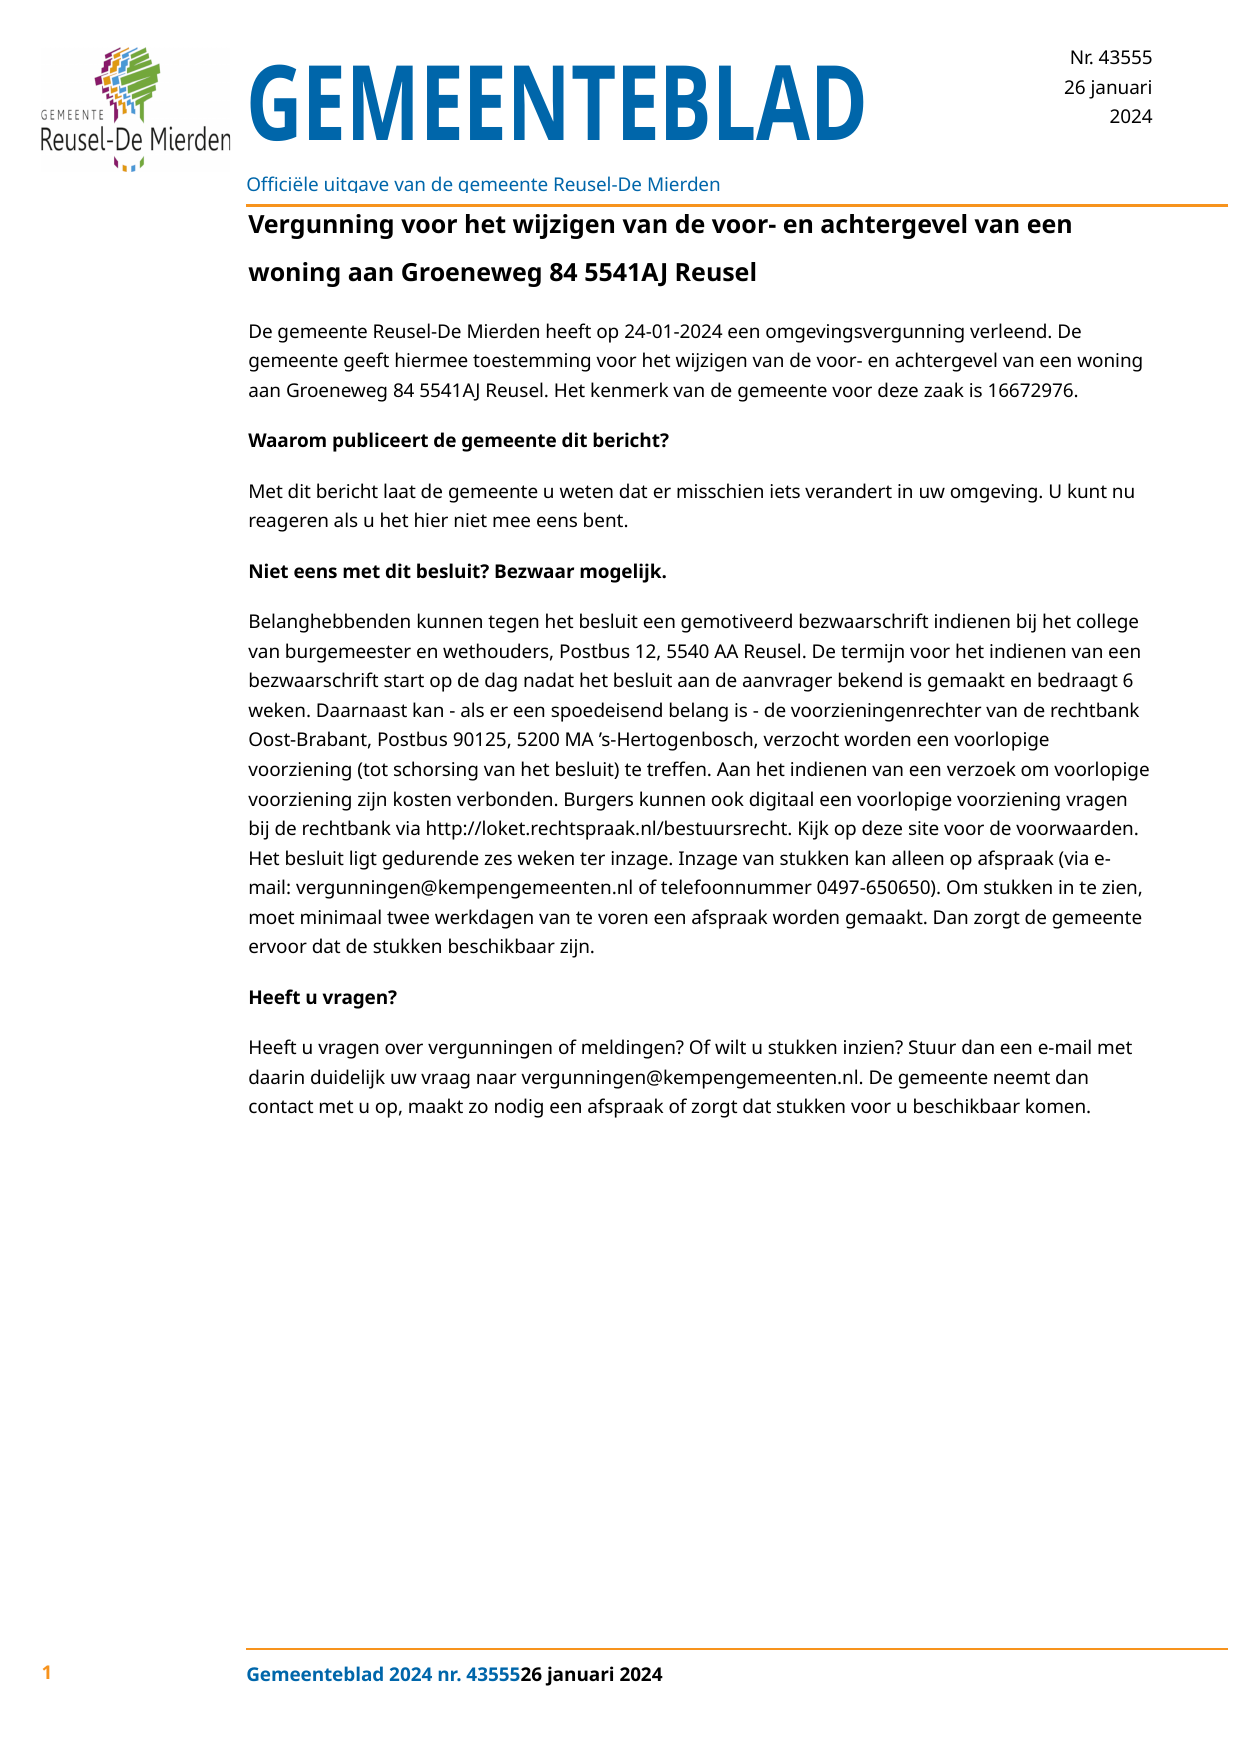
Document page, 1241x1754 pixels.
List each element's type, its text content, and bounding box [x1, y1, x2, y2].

picture [41, 47, 231, 172]
text Heeft u vragen over vergunningen of meldingen? Of wilt u stukken inzien? Stuur dan een e-mail met daarin duidelijk uw vraag naar vergunningen@kempengemeenten.nl. De gemeente neemt dan contact met u op, maakt zo nodig een afspraak of zorgt dat stukken voor u beschikbaar komen. [248, 1034, 1152, 1119]
text De gemeente Reusel-De Mierden heeft op 24-01-2024 een omgevingsvergunning verleend. De gemeente geeft hiermee toestemming voor het wijzigen van de voor- en achtergevel van een woning aan Groeneweg 84 5541AJ Reusel. Het kenmerk van de gemeente voor deze zaak is 16672976. [248, 318, 1152, 403]
text Met dit bericht laat de gemeente u weten dat er misschien iets verandert in uw omgeving. U kunt nu reageren als u het hier niet mee eens bent. [248, 478, 1152, 533]
text Waarom publiceert de gemeente dit bericht? [248, 427, 1152, 453]
text Heeft u vragen? [248, 984, 1152, 1010]
text Niet eens met dit besluit? Bezwaar mogelijk. [248, 558, 1152, 584]
text Vergunning voor het wijzigen van de voor- en achtergevel van een woning aan Groeneweg 84 5541AJ Reusel [248, 207, 1152, 288]
text Belanghebbenden kunnen tegen het besluit een gemotiveerd bezwaarschrift indienen bij het college van burgemeester en wethouders, Postbus 12, 5540 AA Reusel. De termijn voor het indienen van een bezwaarschrift start op de dag nadat het besluit aan de aanvrager bekend is gemaakt en bedraagt 6 weken. Daarnaast kan - als er een spoedeisend belang is - de voorzieningenrechter van de rechtbank Oost-Brabant, Postbus 90125, 5200 MA ’s-Hertogenbosch, verzocht worden een voorlopige voorziening (tot schorsing van het besluit) te treffen. Aan het indienen van een verzoek om voorlopige voorziening zijn kosten verbonden. Burgers kunnen ook digitaal een voorlopige voorziening vragen bij de rechtbank via http://loket.rechtspraak.nl/bestuursrecht. Kijk op deze site voor de voorwaarden. Het besluit ligt gedurende zes weken ter inzage. Inzage van stukken kan alleen op afspraak (via e-mail: vergunningen@kempengemeenten.nl of telefoonnummer 0497-650650). Om stukken in te zien, moet minimaal twee werkdagen van te voren een afspraak worden gemaakt. Dan zorgt de gemeente ervoor dat de stukken beschikbaar zijn. [248, 608, 1152, 959]
